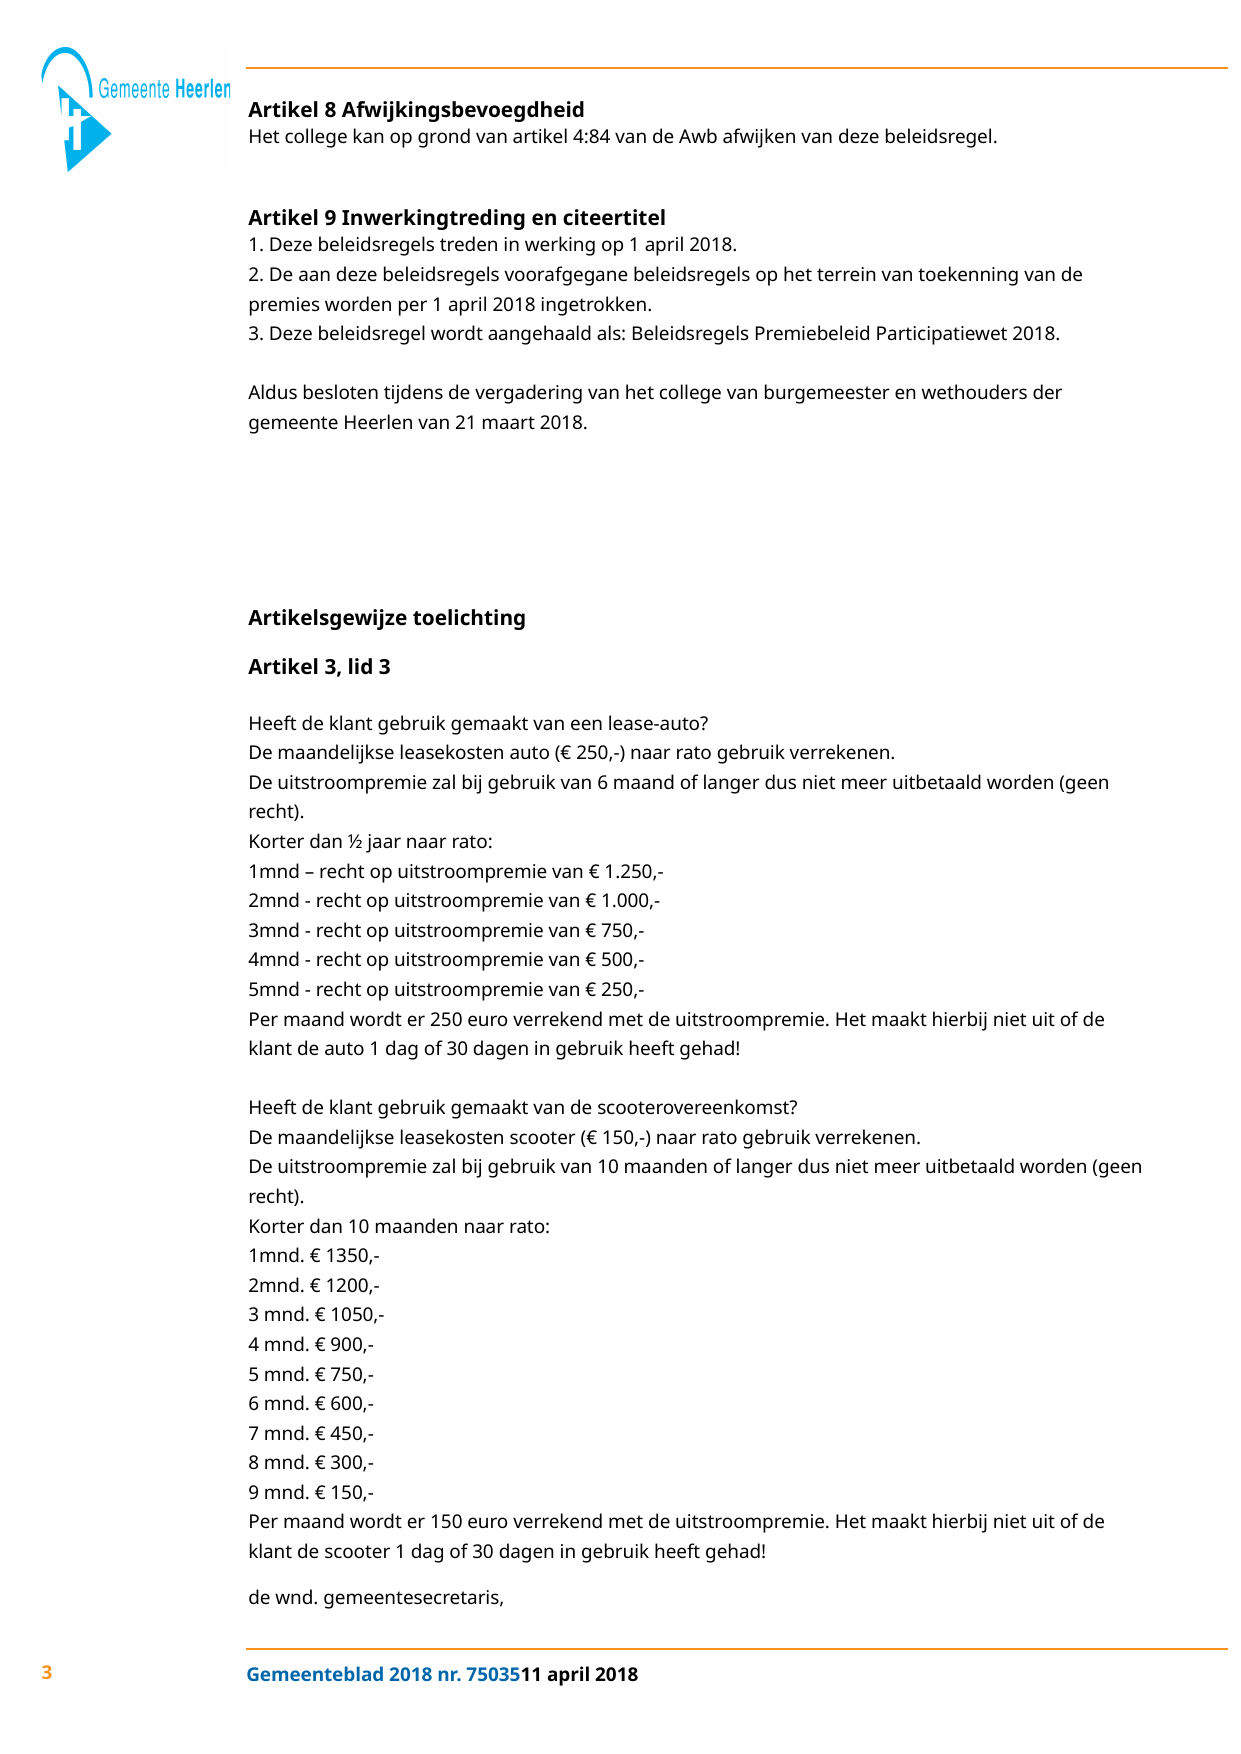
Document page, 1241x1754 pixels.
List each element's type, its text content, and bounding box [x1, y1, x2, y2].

text 1mnd. € 1350,- [248, 1242, 1152, 1268]
text 6 mnd. € 600,- [248, 1390, 1152, 1416]
text Artikel 8 Afwijkingsbevoegdheid [248, 95, 1152, 123]
text 2mnd - recht op uitstroompremie van € 1.000,- [248, 887, 1152, 913]
picture [41, 47, 231, 172]
text De maandelijkse leasekosten scooter (€ 150,-) naar rato gebruik verrekenen. [248, 1124, 1152, 1150]
text 2mnd. € 1200,- [248, 1272, 1152, 1298]
text Heeft de klant gebruik gemaakt van een lease-auto? [248, 710, 1152, 736]
text Aldus besloten tijdens de vergadering van het college van burgemeester en wethouders der gemeente Heerlen van 21 maart 2018. [248, 379, 1152, 435]
text 3mnd - recht op uitstroompremie van € 750,- [248, 917, 1152, 943]
text Artikel 3, lid 3 [248, 652, 1152, 680]
text 5mnd - recht op uitstroompremie van € 250,- [248, 976, 1152, 1002]
text Het college kan op grond van artikel 4:84 van de Awb afwijken van deze beleidsregel. [248, 123, 1152, 149]
text Per maand wordt er 150 euro verrekend met de uitstroompremie. Het maakt hierbij niet uit of de klant de scooter 1 dag of 30 dagen in gebruik heeft gehad! [248, 1509, 1152, 1564]
text 1. Deze beleidsregels treden in werking op 1 april 2018. [248, 232, 1152, 257]
text 4 mnd. € 900,- [248, 1331, 1152, 1357]
text Artikelsgewijze toelichting [248, 603, 1152, 631]
picture [41, 47, 58, 70]
text 5 mnd. € 750,- [248, 1361, 1152, 1387]
text Artikel 9 Inwerkingtreding en citeertitel [248, 203, 1152, 232]
text 4mnd - recht op uitstroompremie van € 500,- [248, 947, 1152, 972]
text 9 mnd. € 150,- [248, 1479, 1152, 1505]
text Korter dan ½ jaar naar rato: [248, 828, 1152, 854]
text de wnd. gemeentesecretaris, [248, 1584, 1152, 1610]
text 3. Deze beleidsregel wordt aangehaald als: Beleidsregels Premiebeleid Participatiewet 2018. [248, 320, 1152, 346]
text Per maand wordt er 250 euro verrekend met de uitstroompremie. Het maakt hierbij niet uit of de klant de auto 1 dag of 30 dagen in gebruik heeft gehad! [248, 1006, 1152, 1061]
text 7 mnd. € 450,- [248, 1420, 1152, 1446]
text De uitstroompremie zal bij gebruik van 6 maand of langer dus niet meer uitbetaald worden (geen recht). [248, 769, 1152, 824]
text 2. De aan deze beleidsregels voorafgegane beleidsregels op het terrein van toekenning van de premies worden per 1 april 2018 ingetrokken. [248, 261, 1152, 317]
text Heeft de klant gebruik gemaakt van de scooterovereenkomst? [248, 1094, 1152, 1120]
text 1mnd – recht op uitstroompremie van € 1.250,- [248, 858, 1152, 884]
text 3 mnd. € 1050,- [248, 1302, 1152, 1327]
text 8 mnd. € 300,- [248, 1449, 1152, 1475]
text Korter dan 10 maanden naar rato: [248, 1213, 1152, 1239]
text De uitstroompremie zal bij gebruik van 10 maanden of langer dus niet meer uitbetaald worden (geen recht). [248, 1154, 1152, 1209]
text De maandelijkse leasekosten auto (€ 250,-) naar rato gebruik verrekenen. [248, 739, 1152, 765]
